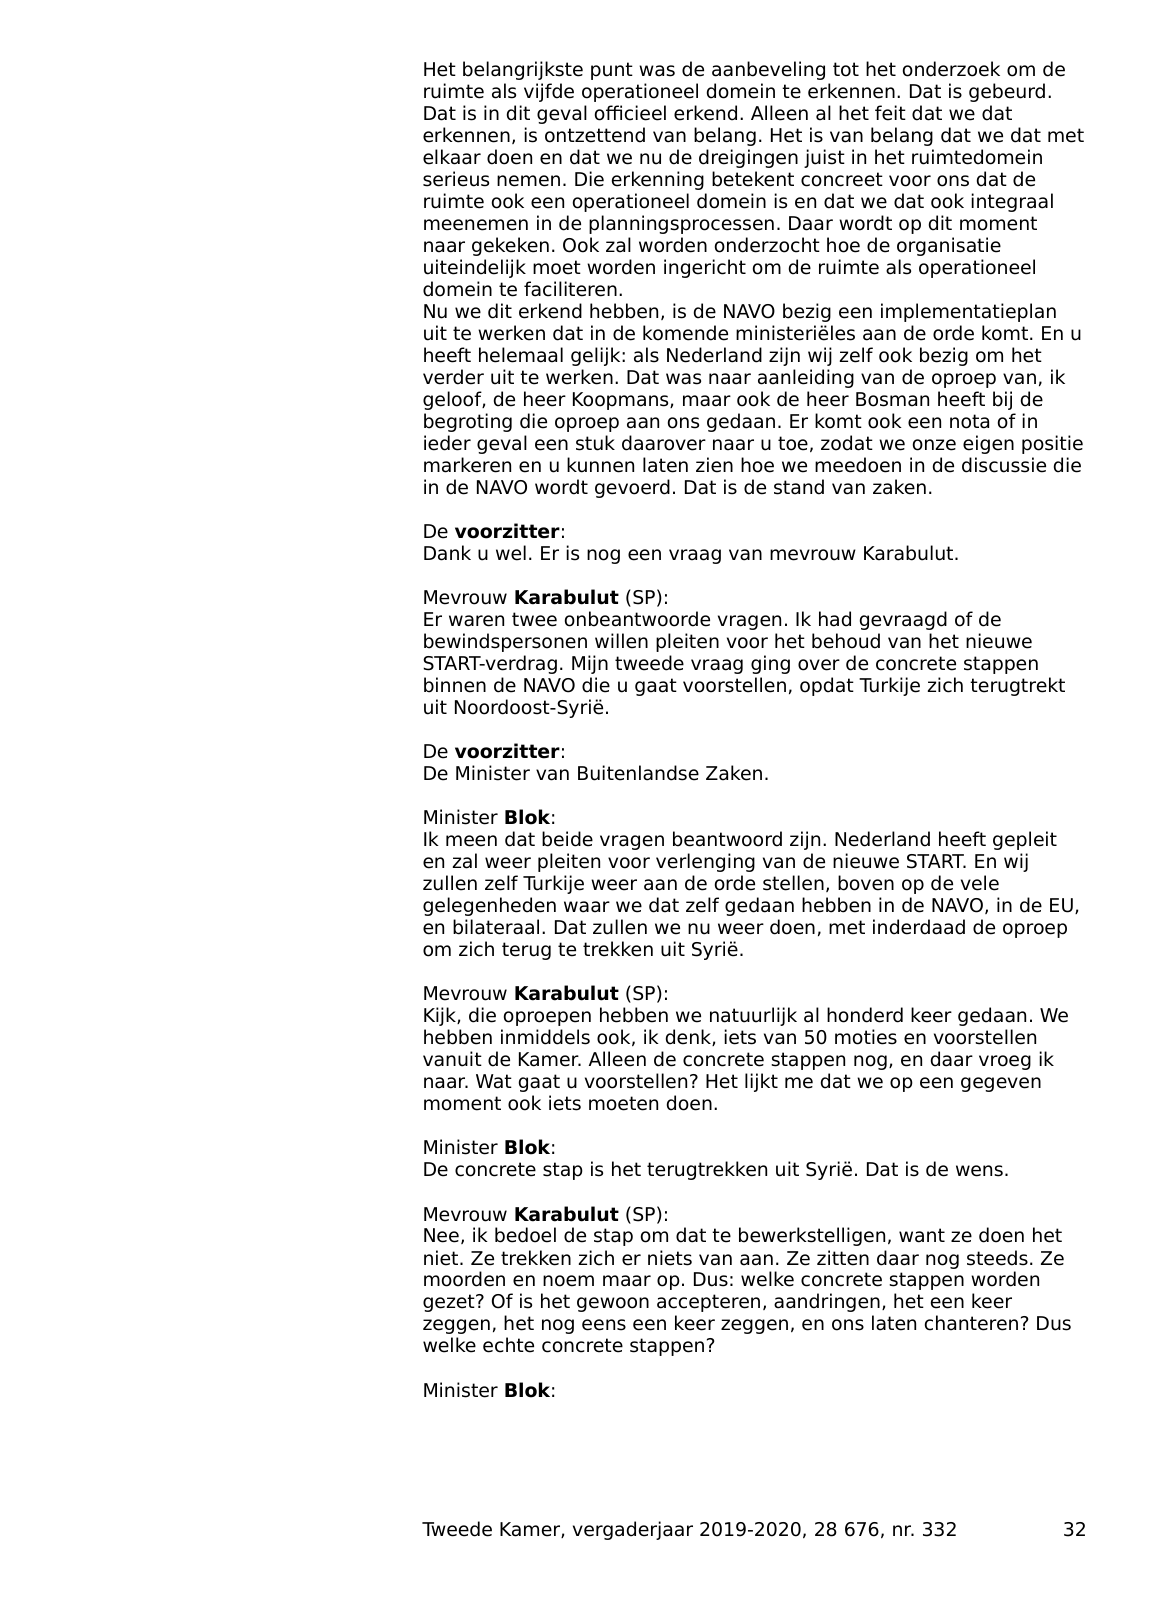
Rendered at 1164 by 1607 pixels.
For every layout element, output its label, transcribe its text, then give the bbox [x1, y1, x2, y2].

text Er waren twee onbeantwoorde vragen. Ik had gevraagd of de bewindspersonen willen pleiten voor het behoud van het nieuwe START-verdrag. Mijn tweede vraag ging over de concrete stappen binnen de NAVO die u gaat voorstellen, opdat Turkije zich terugtrekt uit Noordoost-Syrië. [422, 609, 1087, 719]
text Dank u wel. Er is nog een vraag van mevrouw Karabulut. [422, 543, 1087, 565]
text Mevrouw Karabulut (SP): [422, 983, 1087, 1005]
text Het belangrijkste punt was de aanbeveling tot het onderzoek om de ruimte als vijfde operationeel domein te erkennen. Dat is gebeurd. Dat is in dit geval officieel erkend. Alleen al het feit dat we dat erkennen, is ontzettend van belang. Het is van belang dat we dat met elkaar doen en dat we nu de dreigingen juist in het ruimtedomein serieus nemen. Die erkenning betekent concreet voor ons dat de ruimte ook een operationeel domein is en dat we dat ook integraal meenemen in de planningsprocessen. Daar wordt op dit moment naar gekeken. Ook zal worden onderzocht hoe de organisatie uiteindelijk moet worden ingericht om de ruimte als operationeel domein te faciliteren. [422, 59, 1087, 301]
text Minister Blok: [422, 1137, 1087, 1159]
text Mevrouw Karabulut (SP): [422, 587, 1087, 609]
text De Minister van Buitenlandse Zaken. [422, 763, 1087, 785]
text De voorzitter: [422, 521, 1087, 543]
text Minister Blok: [422, 807, 1087, 829]
text De concrete stap is het terugtrekken uit Syrië. Dat is de wens. [422, 1159, 1087, 1181]
text Mevrouw Karabulut (SP): [422, 1203, 1087, 1225]
text Ik meen dat beide vragen beantwoord zijn. Nederland heeft gepleit en zal weer pleiten voor verlenging van de nieuwe START. En wij zullen zelf Turkije weer aan de orde stellen, boven op de vele gelegenheden waar we dat zelf gedaan hebben in de NAVO, in de EU, en bilateraal. Dat zullen we nu weer doen, met inderdaad de oproep om zich terug te trekken uit Syrië. [422, 829, 1087, 961]
text Nu we dit erkend hebben, is de NAVO bezig een implementatieplan uit te werken dat in de komende ministeriëles aan de orde komt. En u heeft helemaal gelijk: als Nederland zijn wij zelf ook bezig om het verder uit te werken. Dat was naar aanleiding van de oproep van, ik geloof, de heer Koopmans, maar ook de heer Bosman heeft bij de begroting die oproep aan ons gedaan. Er komt ook een nota of in ieder geval een stuk daarover naar u toe, zodat we onze eigen positie markeren en u kunnen laten zien hoe we meedoen in de discussie die in de NAVO wordt gevoerd. Dat is de stand van zaken. [422, 301, 1087, 499]
text Kijk, die oproepen hebben we natuurlijk al honderd keer gedaan. We hebben inmiddels ook, ik denk, iets van 50 moties en voorstellen vanuit de Kamer. Alleen de concrete stappen nog, en daar vroeg ik naar. Wat gaat u voorstellen? Het lijkt me dat we op een gegeven moment ook iets moeten doen. [422, 1005, 1087, 1115]
text Nee, ik bedoel de stap om dat te bewerkstelligen, want ze doen het niet. Ze trekken zich er niets van aan. Ze zitten daar nog steeds. Ze moorden en noem maar op. Dus: welke concrete stappen worden gezet? Of is het gewoon accepteren, aandringen, het een keer zeggen, het nog eens een keer zeggen, en ons laten chanteren? Dus welke echte concrete stappen? [422, 1225, 1087, 1357]
text Minister Blok: [422, 1379, 1087, 1401]
text De voorzitter: [422, 741, 1087, 763]
